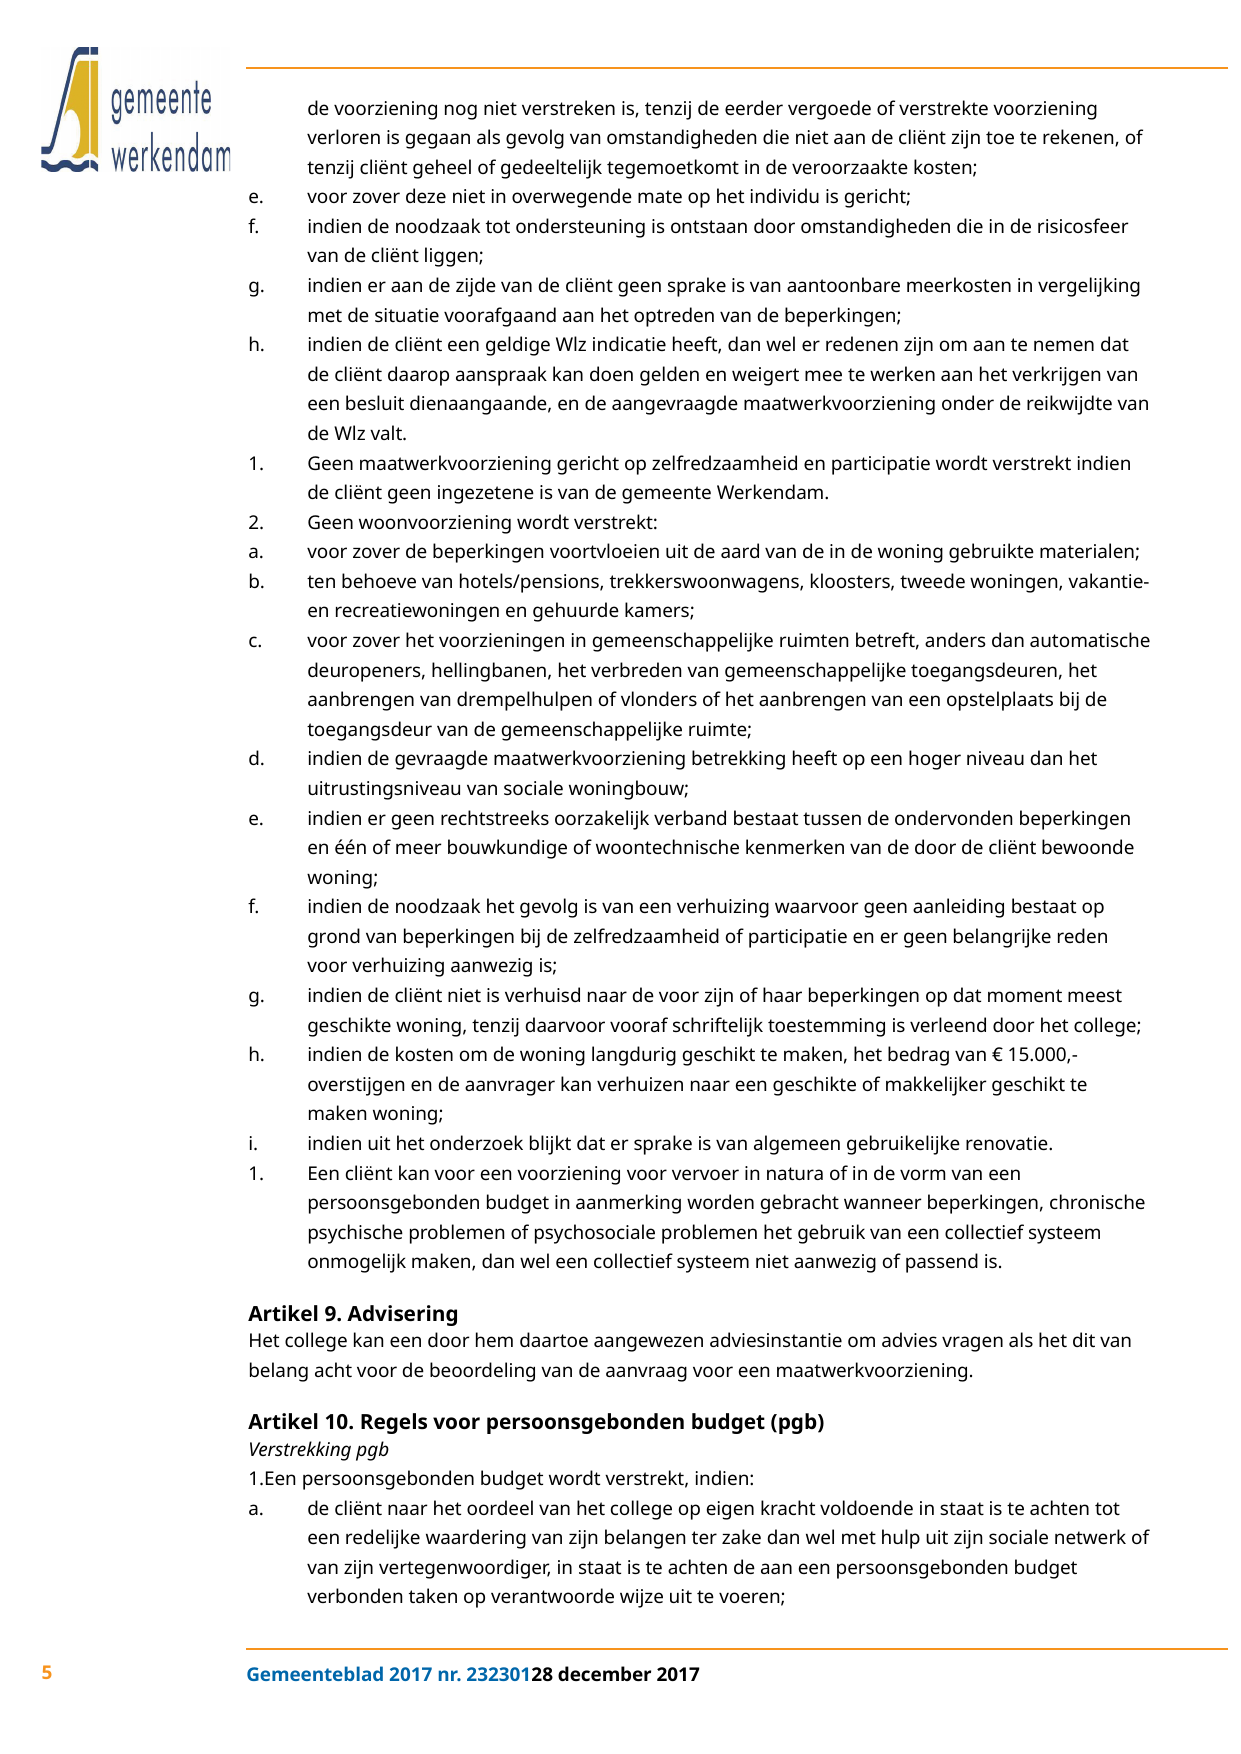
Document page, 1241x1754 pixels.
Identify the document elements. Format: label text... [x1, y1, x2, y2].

list indien de cliënt niet is verhuisd naar de voor zijn of haar beperkingen op dat moment meest geschikte woning, tenzij daarvoor vooraf schriftelijk toestemming is verleend door het college; [248, 982, 1152, 1038]
list indien de noodzaak het gevolg is van een verhuizing waarvoor geen aanleiding bestaat op grond van beperkingen bij de zelfredzaamheid of participatie en er geen belangrijke reden voor verhuizing aanwezig is; [248, 893, 1152, 978]
picture [41, 47, 231, 172]
text Artikel 10. Regels voor persoonsgebonden budget (pgb) [248, 1407, 1152, 1436]
list Een cliënt kan voor een voorziening voor vervoer in natura of in de vorm van een persoonsgebonden budget in aanmerking worden gebracht wanneer beperkingen, chronische psychische problemen of psychosociale problemen het gebruik van een collectief systeem onmogelijk maken, dan wel een collectief systeem niet aanwezig of passend is. [248, 1160, 1152, 1274]
text Artikel 9. Advisering [248, 1299, 1152, 1327]
text 1.Een persoonsgebonden budget wordt verstrekt, indien: [248, 1465, 1152, 1491]
list indien uit het onderzoek blijkt dat er sprake is van algemeen gebruikelijke renovatie. [248, 1130, 1152, 1156]
list indien de cliënt een geldige Wlz indicatie heeft, dan wel er redenen zijn om aan te nemen dat de cliënt daarop aanspraak kan doen gelden en weigert mee te werken aan het verkrijgen van een besluit dienaangaande, en de aangevraagde maatwerkvoorziening onder de reikwijdte van de Wlz valt. [248, 331, 1152, 446]
text Verstrekking pgb [248, 1436, 1152, 1462]
list indien de kosten om de woning langdurig geschikt te maken, het bedrag van € 15.000,- overstijgen en de aanvrager kan verhuizen naar een geschikte of makkelijker geschikt te maken woning; [248, 1041, 1152, 1126]
list indien de gevraagde maatwerkvoorziening betrekking heeft op een hoger niveau dan het uitrustingsniveau van sociale woningbouw; [248, 746, 1152, 801]
list ten behoeve van hotels/pensions, trekkerswoonwagens, kloosters, tweede woningen, vakantie- en recreatiewoningen en gehuurde kamers; [248, 568, 1152, 623]
list Geen woonvoorziening wordt verstrekt: [248, 509, 1152, 535]
list Geen maatwerkvoorziening gericht op zelfredzaamheid en participatie wordt verstrekt indien de cliënt geen ingezetene is van de gemeente Werkendam. [248, 450, 1152, 505]
list indien er geen rechtstreeks oorzakelijk verband bestaat tussen de ondervonden beperkingen en één of meer bouwkundige of woontechnische kenmerken van de door de cliënt bewoonde woning; [248, 805, 1152, 890]
list voor zover deze niet in overwegende mate op het individu is gericht; [248, 183, 1152, 209]
text Het college kan een door hem daartoe aangewezen adviesinstantie om advies vragen als het dit van belang acht voor de beoordeling van de aanvraag voor een maatwerkvoorziening. [248, 1327, 1152, 1383]
list de cliënt naar het oordeel van het college op eigen kracht voldoende in staat is te achten tot een redelijke waardering van zijn belangen ter zake dan wel met hulp uit zijn sociale netwerk of van zijn vertegenwoordiger, in staat is te achten de aan een persoonsgebonden budget verbonden taken op verantwoorde wijze uit te voeren; [248, 1495, 1152, 1609]
list indien er aan de zijde van de cliënt geen sprake is van aantoonbare meerkosten in vergelijking met de situatie voorafgaand aan het optreden van de beperkingen; [248, 272, 1152, 328]
list indien de noodzaak tot ondersteuning is ontstaan door omstandigheden die in de risicosfeer van de cliënt liggen; [248, 213, 1152, 268]
list voor zover het voorzieningen in gemeenschappelijke ruimten betreft, anders dan automatische deuropeners, hellingbanen, het verbreden van gemeenschappelijke toegangsdeuren, het aanbrengen van drempelhulpen of vlonders of het aanbrengen van een opstelplaats bij de toegangsdeur van de gemeenschappelijke ruimte; [248, 627, 1152, 742]
list de voorziening nog niet verstreken is, tenzij de eerder vergoede of verstrekte voorziening verloren is gegaan als gevolg van omstandigheden die niet aan de cliënt zijn toe te rekenen, of tenzij cliënt geheel of gedeeltelijk tegemoetkomt in de veroorzaakte kosten; [248, 95, 1152, 180]
list voor zover de beperkingen voortvloeien uit de aard van de in de woning gebruikte materialen; [248, 538, 1152, 564]
